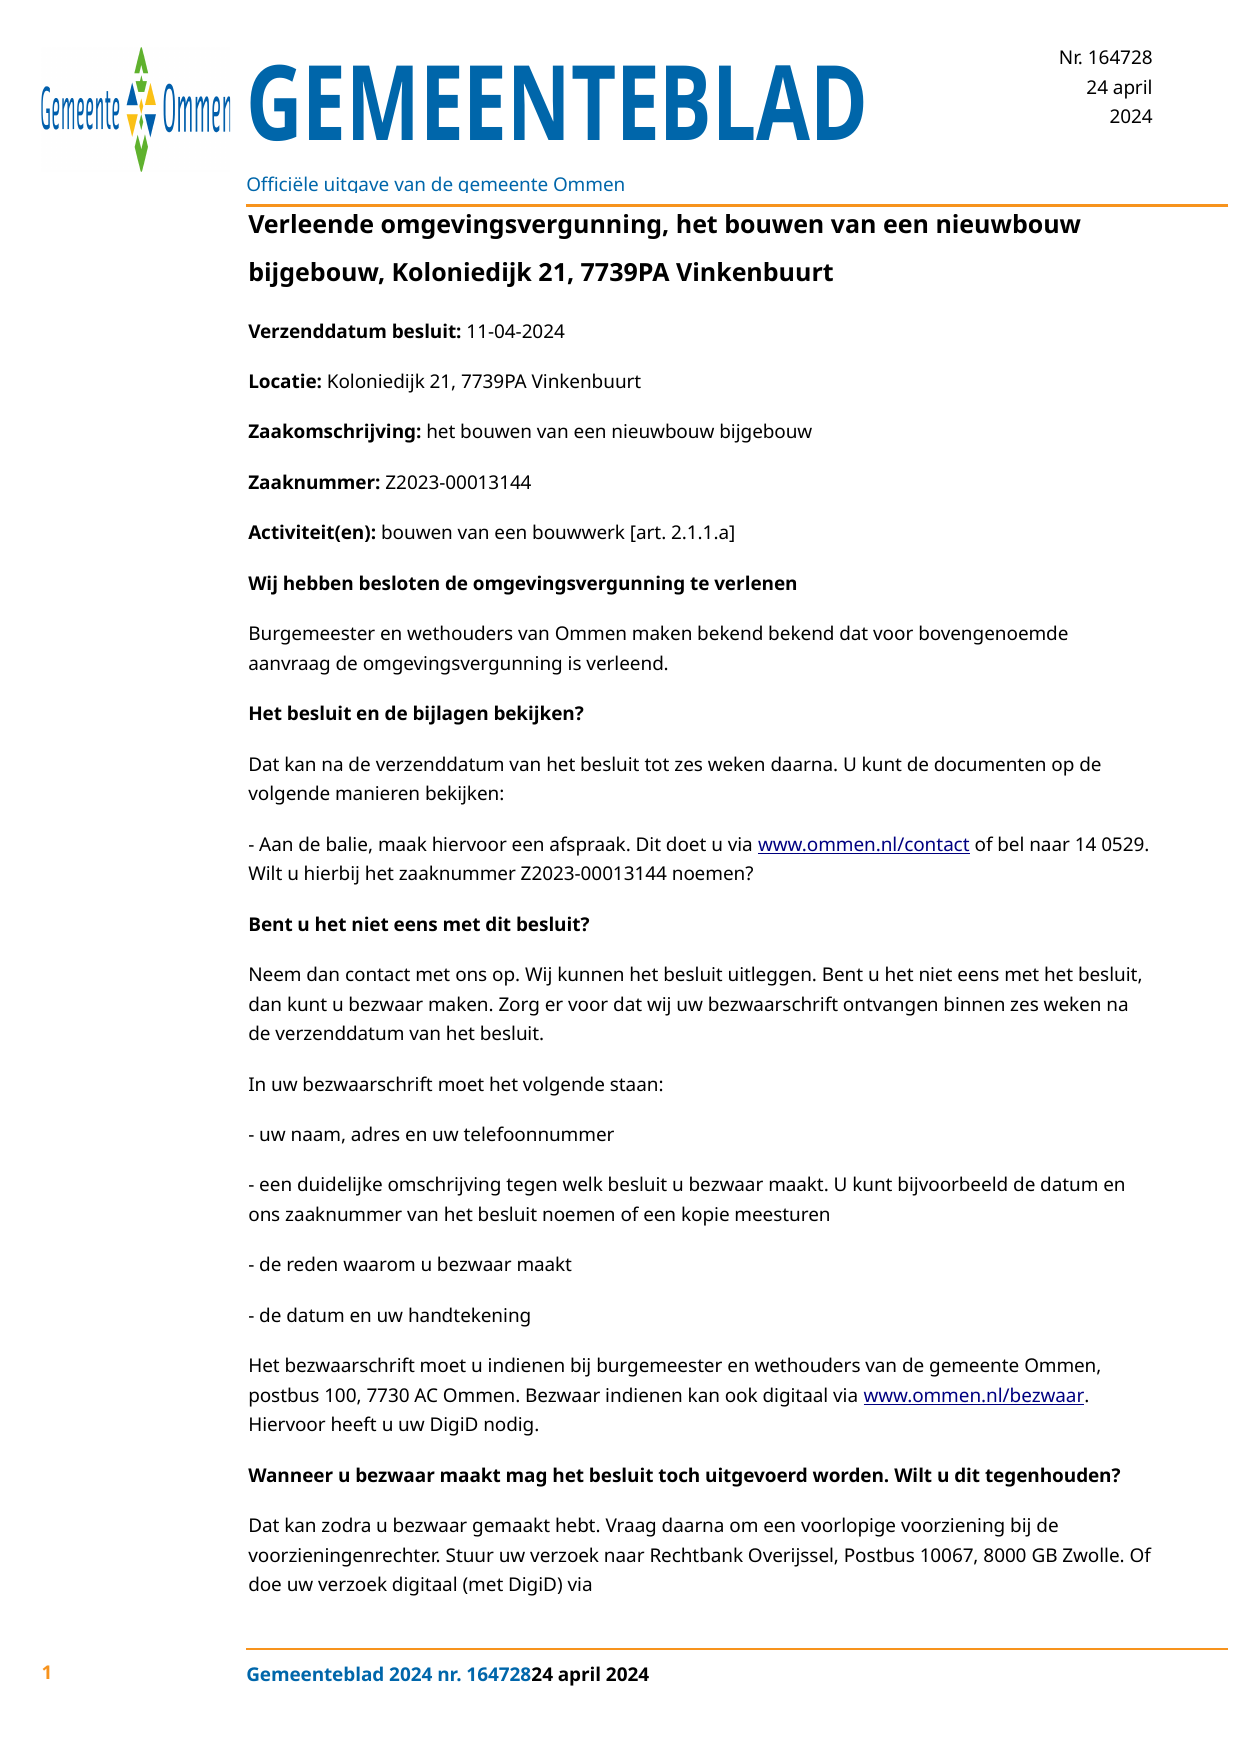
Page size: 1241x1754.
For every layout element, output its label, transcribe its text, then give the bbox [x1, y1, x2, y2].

text - een duidelijke omschrijving tegen welk besluit u bezwaar maakt. U kunt bijvoorbeeld de datum en ons zaaknummer van het besluit noemen of een kopie meesturen [248, 1172, 1152, 1227]
text Het besluit en de bijlagen bekijken? [248, 700, 1152, 726]
text Verleende omgevingsvergunning, het bouwen van een nieuwbouw bijgebouw, Koloniedijk 21, 7739PA Vinkenbuurt [248, 207, 1152, 288]
text - Aan de balie, maak hiervoor een afspraak. Dit doet u via www.ommen.nl/contact of bel naar 14 0529. Wilt u hierbij het zaaknummer Z2023-00013144 noemen? [248, 831, 1152, 886]
text Dat kan na de verzenddatum van het besluit tot zes weken daarna. U kunt de documenten op de volgende manieren bekijken: [248, 751, 1152, 806]
text Bent u het niet eens met dit besluit? [248, 911, 1152, 937]
text Het bezwaarschrift moet u indienen bij burgemeester en wethouders van de gemeente Ommen, postbus 100, 7730 AC Ommen. Bezwaar indienen kan ook digitaal via www.ommen.nl/bezwaar. Hiervoor heeft u uw DigiD nodig. [248, 1352, 1152, 1437]
text Verzenddatum besluit: 11-04-2024 [248, 318, 1152, 344]
text Wanneer u bezwaar maakt mag het besluit toch uitgevoerd worden. Wilt u dit tegenhouden? [248, 1462, 1152, 1488]
text - de reden waarom u bezwaar maakt [248, 1252, 1152, 1277]
text Activiteit(en): bouwen van een bouwwerk [art. 2.1.1.a] [248, 519, 1152, 545]
text Dat kan zodra u bezwaar gemaakt hebt. Vraag daarna om een voorlopige voorziening bij de voorzieningenrechter. Stuur uw verzoek naar Rechtbank Overijssel, Postbus 10067, 8000 GB Zwolle. Of doe uw verzoek digitaal (met DigiD) via [248, 1512, 1152, 1597]
text In uw bezwaarschrift moet het volgende staan: [248, 1071, 1152, 1097]
text Locatie: Koloniedijk 21, 7739PA Vinkenbuurt [248, 368, 1152, 394]
text Burgemeester en wethouders van Ommen maken bekend bekend dat voor bovengenoemde aanvraag de omgevingsvergunning is verleend. [248, 620, 1152, 676]
picture [41, 47, 231, 172]
text Wij hebben besloten de omgevingsvergunning te verlenen [248, 570, 1152, 596]
text - de datum en uw handtekening [248, 1302, 1152, 1328]
text Zaakomschrijving: het bouwen van een nieuwbouw bijgebouw [248, 419, 1152, 444]
text Zaaknummer: Z2023-00013144 [248, 469, 1152, 495]
text Neem dan contact met ons op. Wij kunnen het besluit uitleggen. Bent u het niet eens met het besluit, dan kunt u bezwaar maken. Zorg er voor dat wij uw bezwaarschrift ontvangen binnen zes weken na de verzenddatum van het besluit. [248, 961, 1152, 1046]
text - uw naam, adres en uw telefoonnummer [248, 1121, 1152, 1147]
